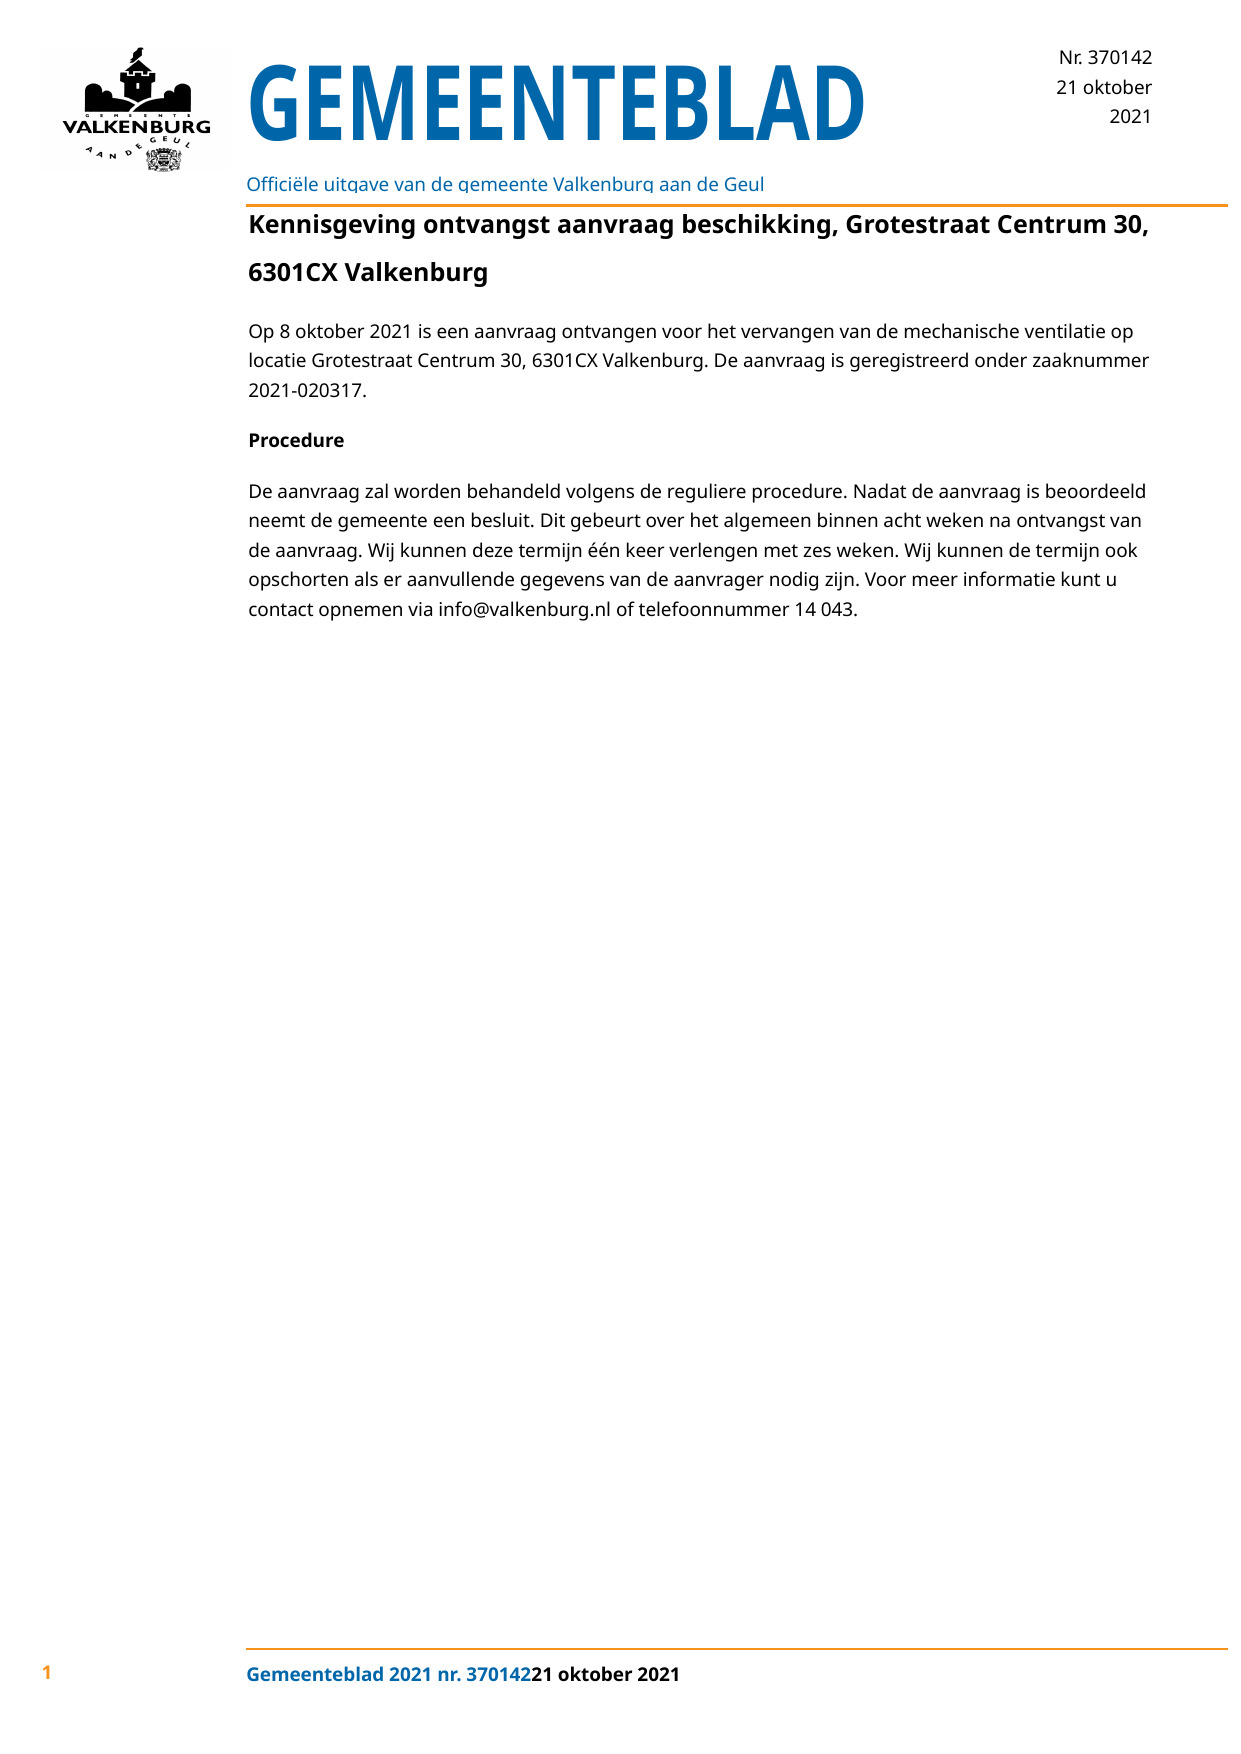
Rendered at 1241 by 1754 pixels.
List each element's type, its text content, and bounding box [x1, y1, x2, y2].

text Kennisgeving ontvangst aanvraag beschikking, Grotestraat Centrum 30, 6301CX Valkenburg [248, 207, 1152, 288]
text De aanvraag zal worden behandeld volgens de reguliere procedure. Nadat de aanvraag is beoordeeld neemt de gemeente een besluit. Dit gebeurt over het algemeen binnen acht weken na ontvangst van de aanvraag. Wij kunnen deze termijn één keer verlengen met zes weken. Wij kunnen de termijn ook opschorten als er aanvullende gegevens van de aanvrager nodig zijn. Voor meer informatie kunt u contact opnemen via info@valkenburg.nl of telefoonnummer 14 043. [248, 478, 1152, 622]
picture [41, 47, 231, 172]
text Op 8 oktober 2021 is een aanvraag ontvangen voor het vervangen van de mechanische ventilatie op locatie Grotestraat Centrum 30, 6301CX Valkenburg. De aanvraag is geregistreerd onder zaaknummer 2021-020317. [248, 318, 1152, 403]
text Procedure [248, 427, 1152, 453]
